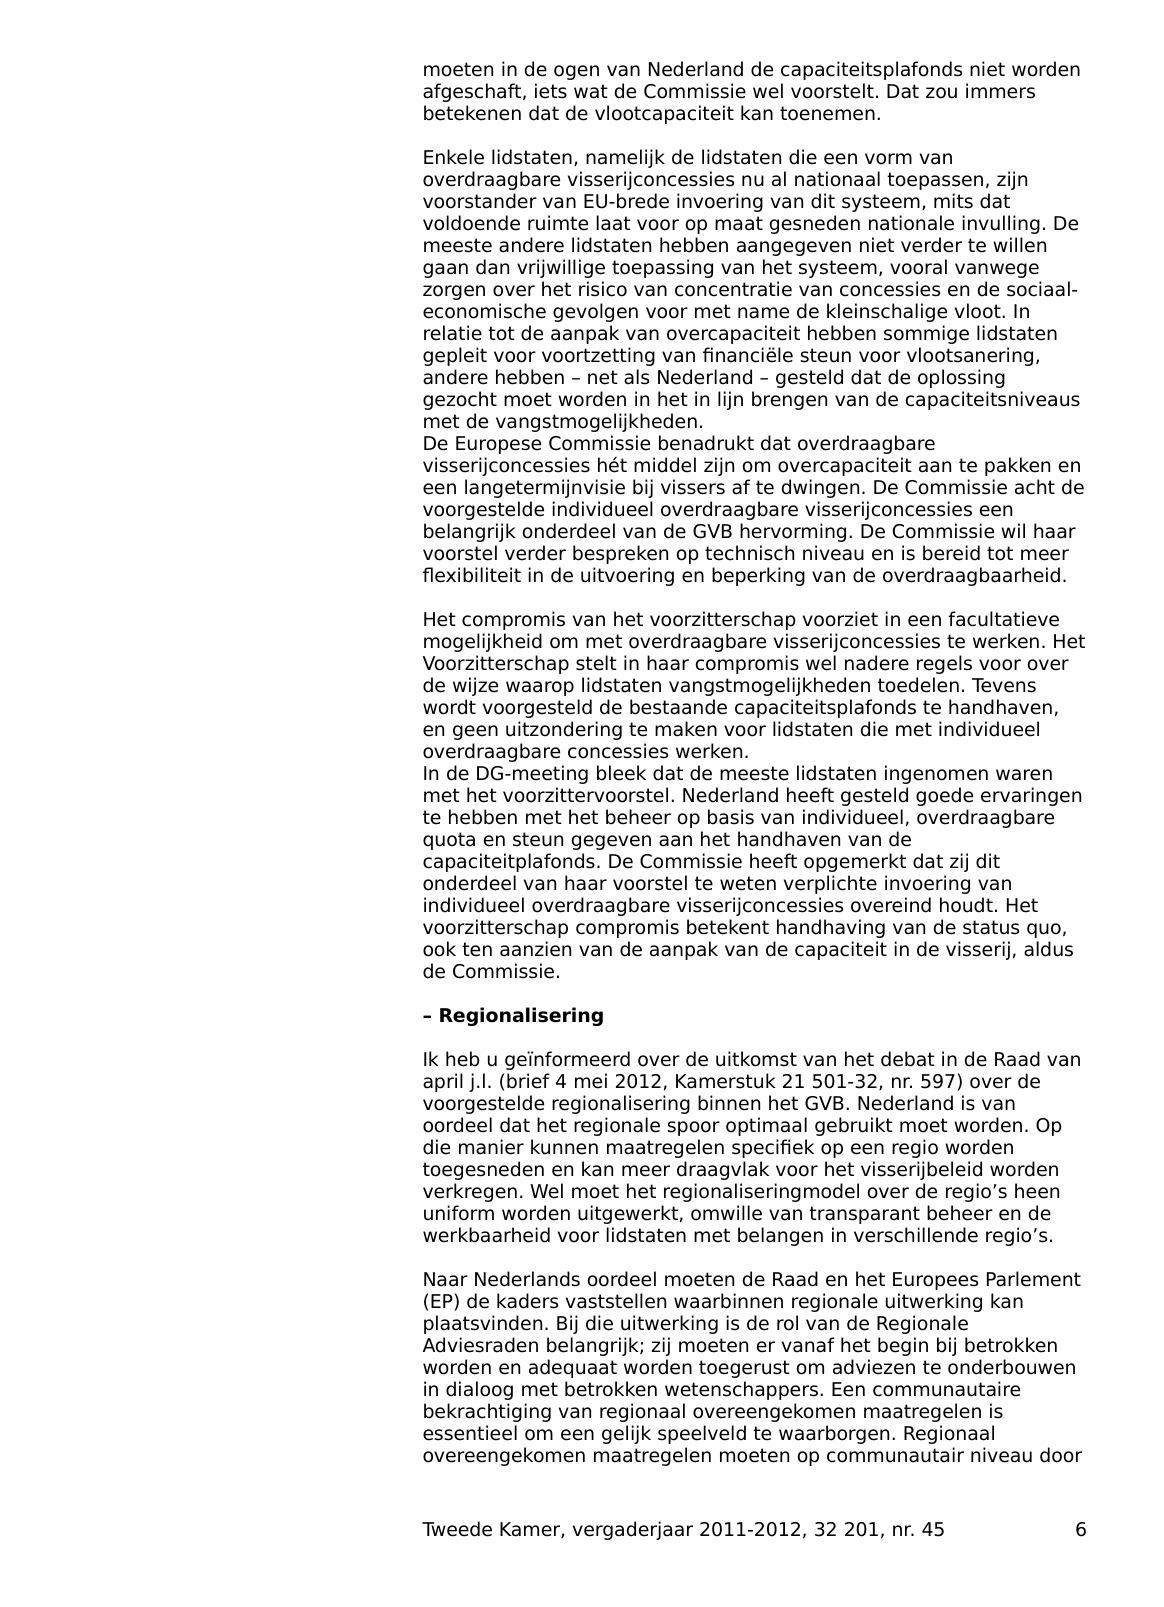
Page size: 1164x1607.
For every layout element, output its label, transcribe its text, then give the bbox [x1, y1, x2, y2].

text De Europese Commissie benadrukt dat overdraagbare visserijconcessies hét middel zijn om overcapaciteit aan te pakken en een langetermijnvisie bij vissers af te dwingen. De Commissie acht de voorgestelde individueel overdraagbare visserijconcessies een belangrijk onderdeel van de GVB hervorming. De Commissie wil haar voorstel verder bespreken op technisch niveau en is bereid tot meer flexibiliteit in de uitvoering en beperking van de overdraagbaarheid. [422, 433, 1087, 587]
subtitle – Regionalisering [422, 1005, 1087, 1027]
text Enkele lidstaten, namelijk de lidstaten die een vorm van overdraagbare visserijconcessies nu al nationaal toepassen, zijn voorstander van EU-brede invoering van dit systeem, mits dat voldoende ruimte laat voor op maat gesneden nationale invulling. De meeste andere lidstaten hebben aangegeven niet verder te willen gaan dan vrijwillige toepassing van het systeem, vooral vanwege zorgen over het risico van concentratie van concessies en de sociaal-economische gevolgen voor met name de kleinschalige vloot. In relatie tot de aanpak van overcapaciteit hebben sommige lidstaten gepleit voor voortzetting van financiële steun voor vlootsanering, andere hebben – net als Nederland – gesteld dat de oplossing gezocht moet worden in het in lijn brengen van de capaciteitsniveaus met de vangstmogelijkheden. [422, 147, 1087, 433]
text Het compromis van het voorzitterschap voorziet in een facultatieve mogelijkheid om met overdraagbare visserijconcessies te werken. Het Voorzitterschap stelt in haar compromis wel nadere regels voor over de wijze waarop lidstaten vangstmogelijkheden toedelen. Tevens wordt voorgesteld de bestaande capaciteitsplafonds te handhaven, en geen uitzondering te maken voor lidstaten die met individueel overdraagbare concessies werken. [422, 609, 1087, 763]
text In de DG-meeting bleek dat de meeste lidstaten ingenomen waren met het voorzittervoorstel. Nederland heeft gesteld goede ervaringen te hebben met het beheer op basis van individueel, overdraagbare quota en steun gegeven aan het handhaven van de capaciteitplafonds. De Commissie heeft opgemerkt dat zij dit onderdeel van haar voorstel te weten verplichte invoering van individueel overdraagbare visserijconcessies overeind houdt. Het voorzitterschap compromis betekent handhaving van de status quo, ook ten aanzien van de aanpak van de capaciteit in de visserij, aldus de Commissie. [422, 763, 1087, 983]
text Ik heb u geïnformeerd over de uitkomst van het debat in de Raad van april j.l. (brief 4 mei 2012, Kamerstuk 21 501-32, nr. 597) over de voorgestelde regionalisering binnen het GVB. Nederland is van oordeel dat het regionale spoor optimaal gebruikt moet worden. Op die manier kunnen maatregelen specifiek op een regio worden toegesneden en kan meer draagvlak voor het visserijbeleid worden verkregen. Wel moet het regionaliseringmodel over de regio’s heen uniform worden uitgewerkt, omwille van transparant beheer en de werkbaarheid voor lidstaten met belangen in verschillende regio’s. [422, 1049, 1087, 1247]
text Naar Nederlands oordeel moeten de Raad en het Europees Parlement (EP) de kaders vaststellen waarbinnen regionale uitwerking kan plaatsvinden. Bij die uitwerking is de rol van de Regionale Adviesraden belangrijk; zij moeten er vanaf het begin bij betrokken worden en adequaat worden toegerust om adviezen te onderbouwen in dialoog met betrokken wetenschappers. Een communautaire bekrachtiging van regionaal overeengekomen maatregelen is essentieel om een gelijk speelveld te waarborgen. Regionaal overeengekomen maatregelen moeten op communautair niveau door [422, 1269, 1087, 1467]
text moeten in de ogen van Nederland de capaciteitsplafonds niet worden afgeschaft, iets wat de Commissie wel voorstelt. Dat zou immers betekenen dat de vlootcapaciteit kan toenemen. [422, 59, 1087, 125]
